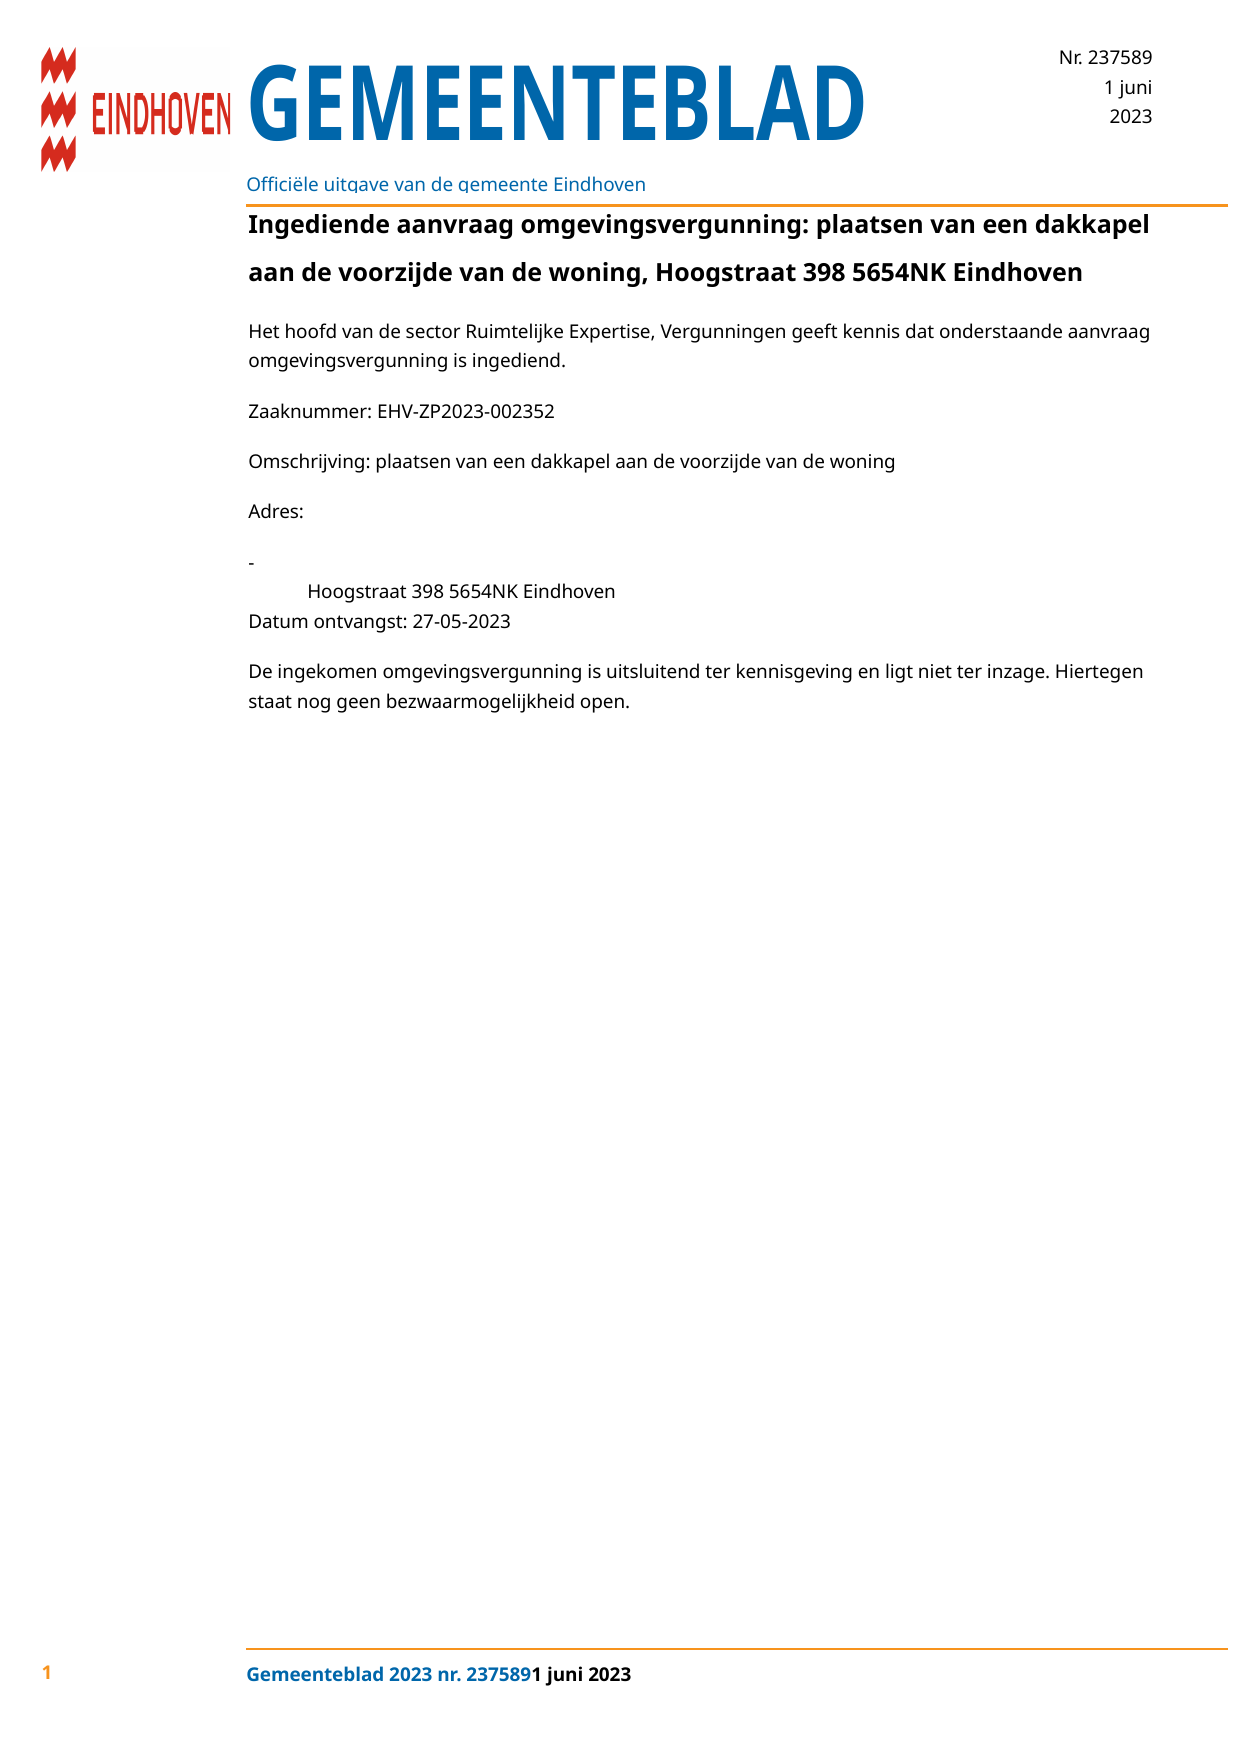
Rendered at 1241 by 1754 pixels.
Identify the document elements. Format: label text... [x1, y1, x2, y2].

text Het hoofd van de sector Ruimtelijke Expertise, Vergunningen geeft kennis dat onderstaande aanvraag omgevingsvergunning is ingediend. [248, 318, 1152, 373]
list Hoogstraat 398 5654NK Eindhoven [248, 579, 1152, 604]
text Ingediende aanvraag omgevingsvergunning: plaatsen van een dakkapel aan de voorzijde van de woning, Hoogstraat 398 5654NK Eindhoven [248, 207, 1152, 288]
text Adres: [248, 499, 1152, 524]
text De ingekomen omgevingsvergunning is uitsluitend ter kennisgeving en ligt niet ter inzage. Hiertegen staat nog geen bezwaarmogelijkheid open. [248, 659, 1152, 714]
text Zaaknummer: EHV-ZP2023-002352 [248, 398, 1152, 424]
picture [41, 47, 231, 172]
text Datum ontvangst: 27-05-2023 [248, 608, 1152, 634]
text Omschrijving: plaatsen van een dakkapel aan de voorzijde van de woning [248, 448, 1152, 474]
